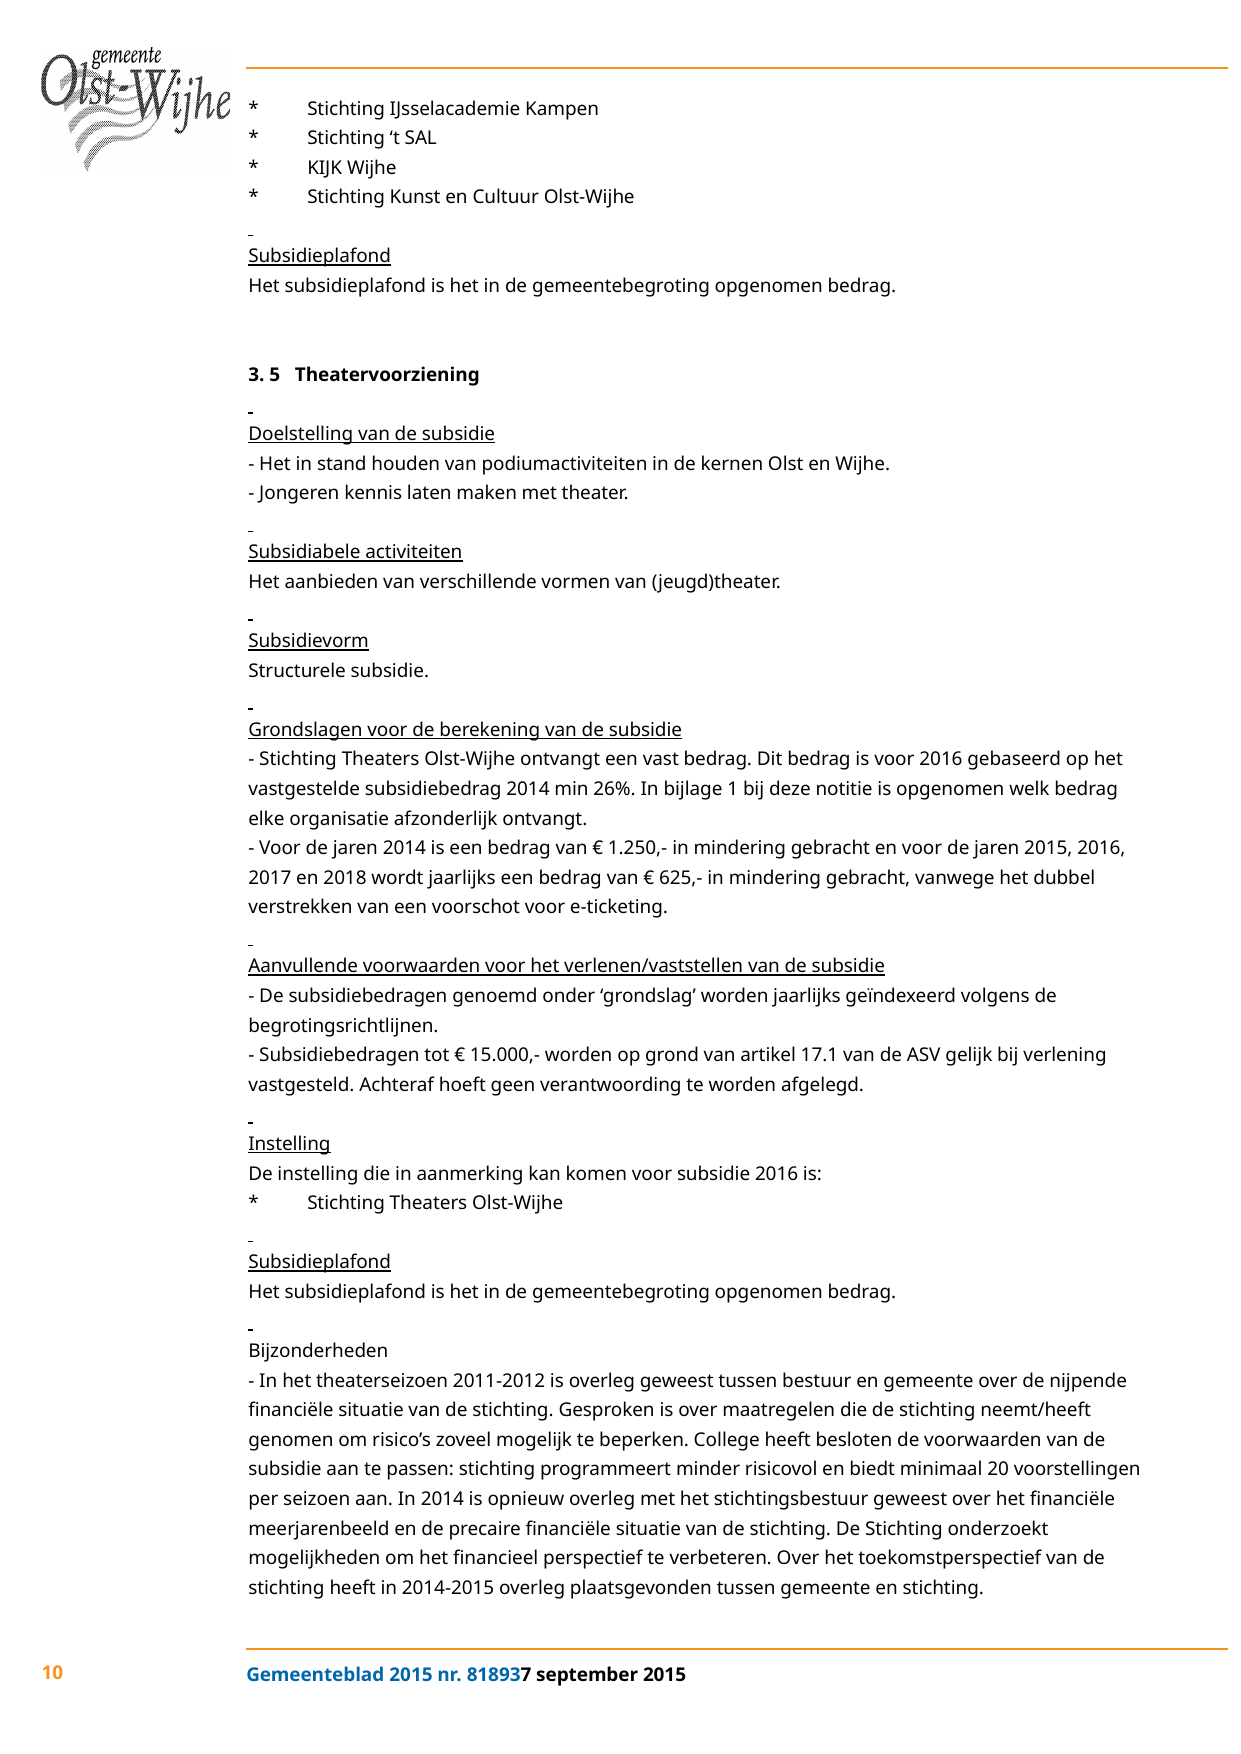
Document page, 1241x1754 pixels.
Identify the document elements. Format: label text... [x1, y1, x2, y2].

text Subsidieplafond [248, 1248, 1152, 1274]
list Stichting IJsselacademie Kampen [248, 95, 1152, 121]
text - Stichting Theaters Olst-Wijhe ontvangt een vast bedrag. Dit bedrag is voor 2016 gebaseerd op het vastgestelde subsidiebedrag 2014 min 26%. In bijlage 1 bij deze notitie is opgenomen welk bedrag elke organisatie afzonderlijk ontvangt. [248, 746, 1152, 831]
text - Voor de jaren 2014 is een bedrag van € 1.250,- in mindering gebracht en voor de jaren 2015, 2016, 2017 en 2018 wordt jaarlijks een bedrag van € 625,- in mindering gebracht, vanwege het dubbel verstrekken van een voorschot voor e-ticketing. [248, 834, 1152, 919]
text Bijzonderheden [248, 1337, 1152, 1363]
text Instelling [248, 1130, 1152, 1156]
text Subsidieplafond [248, 243, 1152, 268]
picture [41, 47, 231, 172]
text De instelling die in aanmerking kan komen voor subsidie 2016 is: [248, 1160, 1152, 1186]
text - Subsidiebedragen tot € 15.000,- worden op grond van artikel 17.1 van de ASV gelijk bij verlening vastgesteld. Achteraf hoeft geen verantwoording te worden afgelegd. [248, 1041, 1152, 1097]
text Doelstelling van de subsidie [248, 420, 1152, 446]
list Stichting Theaters Olst-Wijhe [248, 1189, 1152, 1215]
list KIJK Wijhe [248, 154, 1152, 180]
list Stichting Kunst en Cultuur Olst-Wijhe [248, 183, 1152, 209]
text Het aanbieden van verschillende vormen van (jeugd)theater. [248, 568, 1152, 594]
text 3. 5 Theatervoorziening [248, 361, 1152, 387]
text Aanvullende voorwaarden voor het verlenen/vaststellen van de subsidie [248, 953, 1152, 978]
text Structurele subsidie. [248, 657, 1152, 683]
text - Jongeren kennis laten maken met theater. [248, 479, 1152, 505]
text Het subsidieplafond is het in de gemeentebegroting opgenomen bedrag. [248, 272, 1152, 298]
text Subsidievorm [248, 627, 1152, 653]
text Grondslagen voor de berekening van de subsidie [248, 716, 1152, 742]
text - Het in stand houden van podiumactiviteiten in de kernen Olst en Wijhe. [248, 450, 1152, 476]
text Het subsidieplafond is het in de gemeentebegroting opgenomen bedrag. [248, 1278, 1152, 1304]
text Subsidiabele activiteiten [248, 538, 1152, 564]
text - De subsidiebedragen genoemd onder ‘grondslag’ worden jaarlijks geïndexeerd volgens de begrotingsrichtlijnen. [248, 982, 1152, 1038]
text - In het theaterseizoen 2011-2012 is overleg geweest tussen bestuur en gemeente over de nijpende financiële situatie van de stichting. Gesproken is over maatregelen die de stichting neemt/heeft genomen om risico’s zoveel mogelijk te beperken. College heeft besloten de voorwaarden van de subsidie aan te passen: stichting programmeert minder risicovol en biedt minimaal 20 voorstellingen per seizoen aan. In 2014 is opnieuw overleg met het stichtingsbestuur geweest over het financiële meerjarenbeeld en de precaire financiële situatie van de stichting. De Stichting onderzoekt mogelijkheden om het financieel perspectief te verbeteren. Over het toekomstperspectief van de stichting heeft in 2014-2015 overleg plaatsgevonden tussen gemeente en stichting. [248, 1367, 1152, 1600]
list Stichting ‘t SAL [248, 124, 1152, 150]
